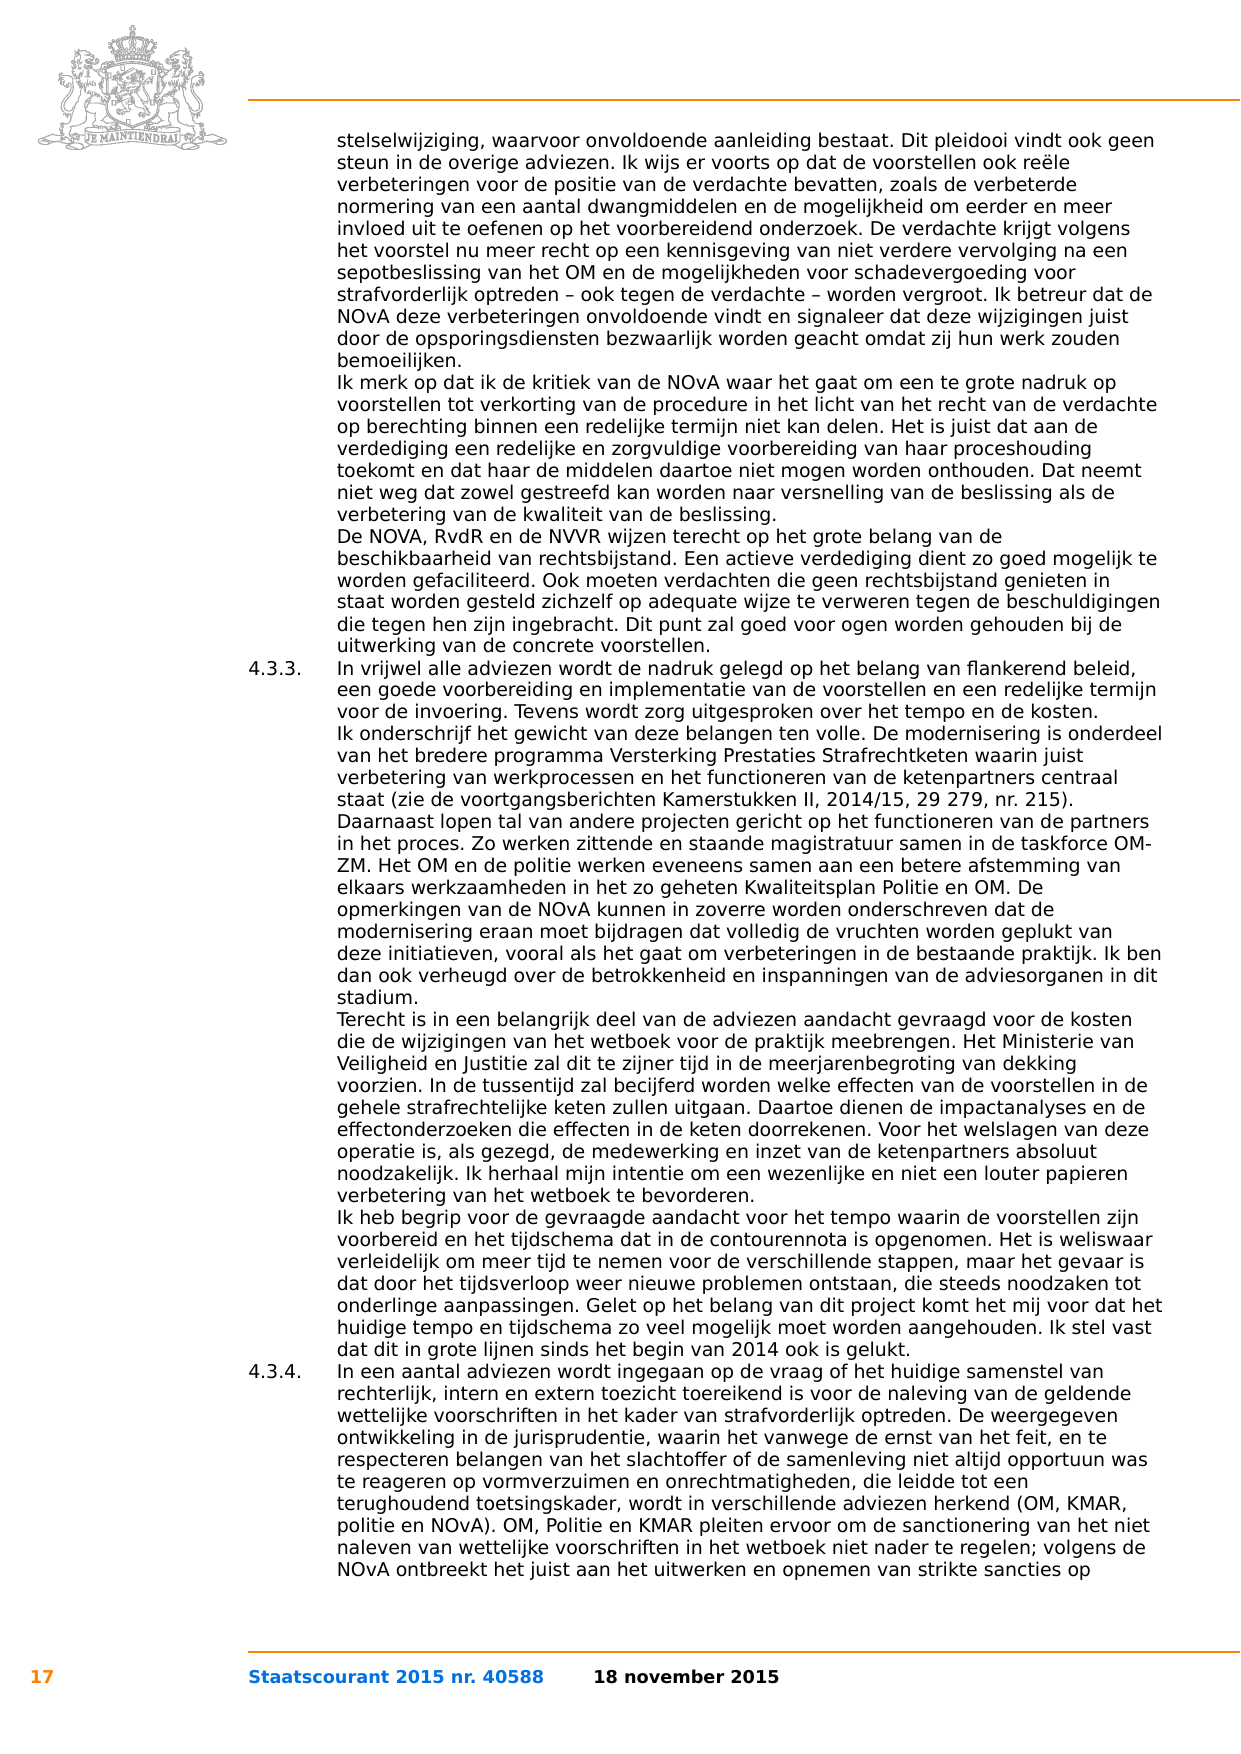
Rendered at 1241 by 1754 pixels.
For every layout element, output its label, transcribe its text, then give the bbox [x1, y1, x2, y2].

text Ik onderschrijf het gewicht van deze belangen ten volle. De modernisering is onderdeel van het bredere programma Versterking Prestaties Strafrechtketen waarin juist verbetering van werkprocessen en het functioneren van de ketenpartners centraal staat (zie de voortgangsberichten Kamerstukken II, 2014/15, 29 279, nr. 215). Daarnaast lopen tal van andere projecten gericht op het functioneren van de partners in het proces. Zo werken zittende en staande magistratuur samen in de taskforce OM-ZM. Het OM en de politie werken eveneens samen aan een betere afstemming van elkaars werkzaamheden in het zo geheten Kwaliteitsplan Politie en OM. De opmerkingen van de NOvA kunnen in zoverre worden onderschreven dat de modernisering eraan moet bijdragen dat volledig de vruchten worden geplukt van deze initiatieven, vooral als het gaat om verbeteringen in de bestaande praktijk. Ik ben dan ook verheugd over de betrokkenheid en inspanningen van de adviesorganen in dit stadium. [337, 723, 1163, 1009]
picture [38, 25, 227, 150]
text Terecht is in een belangrijk deel van de adviezen aandacht gevraagd voor de kosten die de wijzigingen van het wetboek voor de praktijk meebrengen. Het Ministerie van Veiligheid en Justitie zal dit te zijner tijd in de meerjarenbegroting van dekking voorzien. In de tussentijd zal becijferd worden welke effecten van de voorstellen in de gehele strafrechtelijke keten zullen uitgaan. Daartoe dienen de impactanalyses en de effectonderzoeken die effecten in de keten doorrekenen. Voor het welslagen van deze operatie is, als gezegd, de medewerking en inzet van de ketenpartners absoluut noodzakelijk. Ik herhaal mijn intentie om een wezenlijke en niet een louter papieren verbetering van het wetboek te bevorderen. [337, 1009, 1163, 1207]
text Ik heb begrip voor de gevraagde aandacht voor het tempo waarin de voorstellen zijn voorbereid en het tijdschema dat in de contourennota is opgenomen. Het is weliswaar verleidelijk om meer tijd te nemen voor de verschillende stappen, maar het gevaar is dat door het tijdsverloop weer nieuwe problemen ontstaan, die steeds noodzaken tot onderlinge aanpassingen. Gelet op het belang van dit project komt het mij voor dat het huidige tempo en tijdschema zo veel mogelijk moet worden aangehouden. Ik stel vast dat dit in grote lijnen sinds het begin van 2014 ook is gelukt. [337, 1207, 1163, 1361]
text 4.3.3. In vrijwel alle adviezen wordt de nadruk gelegd op het belang van flankerend beleid, een goede voorbereiding en implementatie van de voorstellen en een redelijke termijn voor de invoering. Tevens wordt zorg uitgesproken over het tempo en de kosten. [248, 657, 1163, 723]
text 4.3.4. In een aantal adviezen wordt ingegaan op de vraag of het huidige samenstel van rechterlijk, intern en extern toezicht toereikend is voor de naleving van de geldende wettelijke voorschriften in het kader van strafvorderlijk optreden. De weergegeven ontwikkeling in de jurisprudentie, waarin het vanwege de ernst van het feit, en te respecteren belangen van het slachtoffer of de samenleving niet altijd opportuun was te reageren op vormverzuimen en onrechtmatigheden, die leidde tot een terughoudend toetsingskader, wordt in verschillende adviezen herkend (OM, KMAR, politie en NOvA). OM, Politie en KMAR pleiten ervoor om de sanctionering van het niet naleven van wettelijke voorschriften in het wetboek niet nader te regelen; volgens de NOvA ontbreekt het juist aan het uitwerken en opnemen van strikte sancties op [248, 1361, 1163, 1581]
text stelselwijziging, waarvoor onvoldoende aanleiding bestaat. Dit pleidooi vindt ook geen steun in de overige adviezen. Ik wijs er voorts op dat de voorstellen ook reële verbeteringen voor de positie van de verdachte bevatten, zoals de verbeterde normering van een aantal dwangmiddelen en de mogelijkheid om eerder en meer invloed uit te oefenen op het voorbereidend onderzoek. De verdachte krijgt volgens het voorstel nu meer recht op een kennisgeving van niet verdere vervolging na een sepotbeslissing van het OM en de mogelijkheden voor schadevergoeding voor strafvorderlijk optreden – ook tegen de verdachte – worden vergroot. Ik betreur dat de NOvA deze verbeteringen onvoldoende vindt en signaleer dat deze wijzigingen juist door de opsporingsdiensten bezwaarlijk worden geacht omdat zij hun werk zouden bemoeilijken. [337, 130, 1163, 372]
text Ik merk op dat ik de kritiek van de NOvA waar het gaat om een te grote nadruk op voorstellen tot verkorting van de procedure in het licht van het recht van de verdachte op berechting binnen een redelijke termijn niet kan delen. Het is juist dat aan de verdediging een redelijke en zorgvuldige voorbereiding van haar proceshouding toekomt en dat haar de middelen daartoe niet mogen worden onthouden. Dat neemt niet weg dat zowel gestreefd kan worden naar versnelling van de beslissing als de verbetering van de kwaliteit van de beslissing. [337, 372, 1163, 526]
text De NOVA, RvdR en de NVVR wijzen terecht op het grote belang van de beschikbaarheid van rechtsbijstand. Een actieve verdediging dient zo goed mogelijk te worden gefaciliteerd. Ook moeten verdachten die geen rechtsbijstand genieten in staat worden gesteld zichzelf op adequate wijze te verweren tegen de beschuldigingen die tegen hen zijn ingebracht. Dit punt zal goed voor ogen worden gehouden bij de uitwerking van de concrete voorstellen. [337, 526, 1163, 657]
